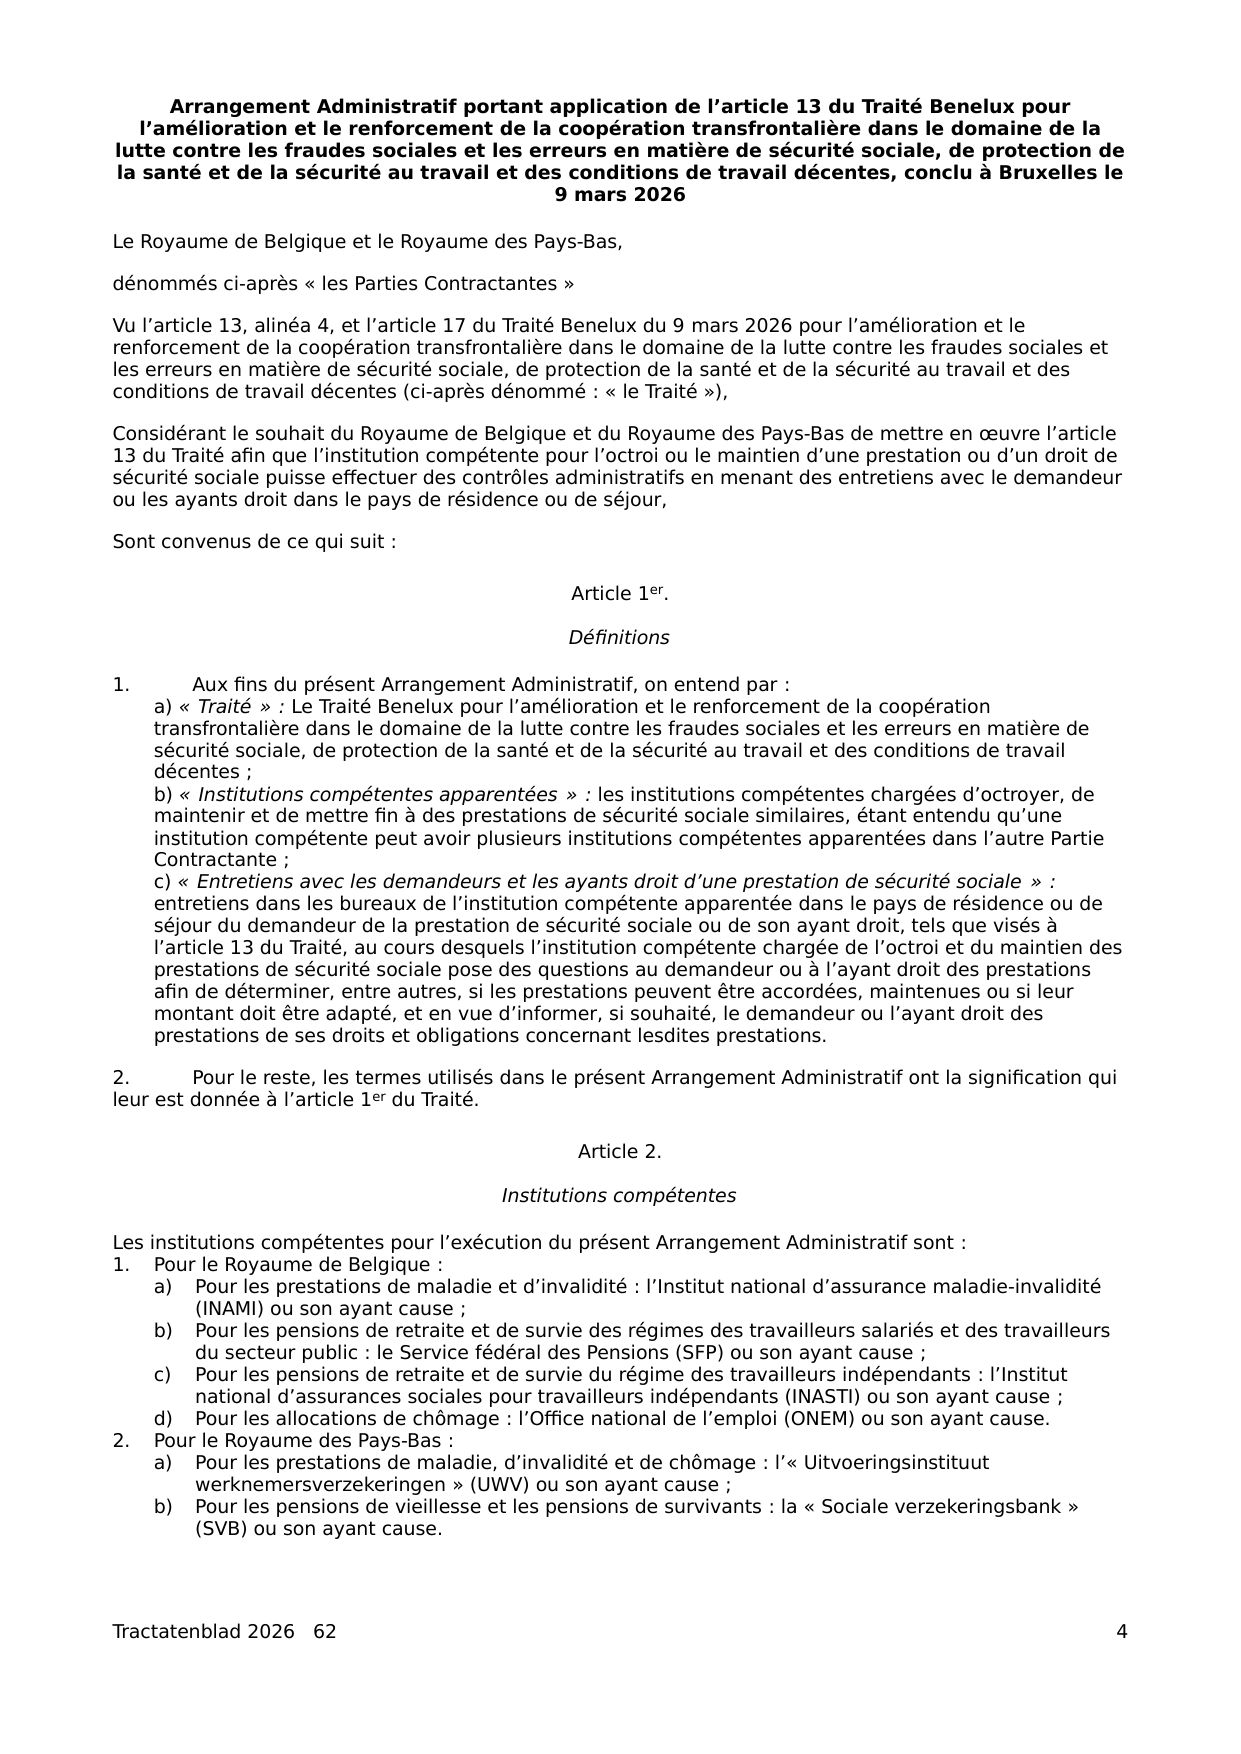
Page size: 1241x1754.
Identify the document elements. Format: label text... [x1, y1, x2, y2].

text 1. Pour le Royaume de Belgique : [112, 1254, 1128, 1276]
text 2. Pour le Royaume des Pays-Bas : [112, 1430, 1128, 1452]
text dénommés ci-après « les Parties Contractantes » [112, 273, 1128, 295]
text Le Royaume de Belgique et le Royaume des Pays-Bas, [112, 231, 1128, 253]
text b) « Institutions compétentes apparentées » : les institutions compétentes chargées d’octroyer, de maintenir et de mettre fin à des prestations de sécurité sociale similaires, étant entendu qu’une institution compétente peut avoir plusieurs institutions compétentes apparentées dans l’autre Partie Contractante ; [153, 783, 1128, 871]
subtitle Article 1er. Définitions [112, 583, 1128, 648]
text Sont convenus de ce qui suit : [112, 531, 1128, 553]
text Considérant le souhait du Royaume de Belgique et du Royaume des Pays-Bas de mettre en œuvre l’article 13 du Traité afin que l’institution compétente pour l’octroi ou le maintien d’une prestation ou d’un droit de sécurité sociale puisse effectuer des contrôles administratifs en menant des entretiens avec le demandeur ou les ayants droit dans le pays de résidence ou de séjour, [112, 423, 1128, 511]
text c) « Entretiens avec les demandeurs et les ayants droit d’une prestation de sécurité sociale » : entretiens dans les bureaux de l’institution compétente apparentée dans le pays de résidence ou de séjour du demandeur de la prestation de sécurité sociale ou de son ayant droit, tels que visés à l’article 13 du Traité, au cours desquels l’institution compétente chargée de l’octroi et du maintien des prestations de sécurité sociale pose des questions au demandeur ou à l’ayant droit des prestations afin de déterminer, entre autres, si les prestations peuvent être accordées, maintenues ou si leur montant doit être adapté, et en vue d’informer, si souhaité, le demandeur ou l’ayant droit des prestations de ses droits et obligations concernant lesdites prestations. [153, 871, 1128, 1047]
text d) Pour les allocations de chômage : l’Office national de l’emploi (ONEM) ou son ayant cause. [153, 1408, 1128, 1430]
subtitle Article 2. Institutions compétentes [112, 1141, 1128, 1207]
text 2. Pour le reste, les termes utilisés dans le présent Arrangement Administratif ont la signification qui leur est donnée à l’article 1er du Traité. [112, 1067, 1128, 1111]
text Vu l’article 13, alinéa 4, et l’article 17 du Traité Benelux du 9 mars 2026 pour l’amélioration et le renforcement de la coopération transfrontalière dans le domaine de la lutte contre les fraudes sociales et les erreurs en matière de sécurité sociale, de protection de la santé et de la sécurité au travail et des conditions de travail décentes (ci-après dénommé : « le Traité »), [112, 315, 1128, 403]
text b) Pour les pensions de vieillesse et les pensions de survivants : la « Sociale verzekeringsbank » (SVB) ou son ayant cause. [153, 1496, 1128, 1540]
subtitle Arrangement Administratif portant application de l’article 13 du Traité Benelux pour l’amélioration et le renforcement de la coopération transfrontalière dans le domaine de la lutte contre les fraudes sociales et les erreurs en matière de sécurité sociale, de protection de la santé et de la sécurité au travail et des conditions de travail décentes, conclu à Bruxelles le 9 mars 2026 [112, 96, 1128, 206]
text a) Pour les prestations de maladie et d’invalidité : l’Institut national d’assurance maladie-invalidité (INAMI) ou son ayant cause ; [153, 1276, 1128, 1320]
text b) Pour les pensions de retraite et de survie des régimes des travailleurs salariés et des travailleurs du secteur public : le Service fédéral des Pensions (SFP) ou son ayant cause ; [153, 1320, 1128, 1364]
text a) Pour les prestations de maladie, d’invalidité et de chômage : l’« Uitvoeringsinstituut werknemersverzekeringen » (UWV) ou son ayant cause ; [153, 1452, 1128, 1496]
text a) « Traité » : Le Traité Benelux pour l’amélioration et le renforcement de la coopération transfrontalière dans le domaine de la lutte contre les fraudes sociales et les erreurs en matière de sécurité sociale, de protection de la santé et de la sécurité au travail et des conditions de travail décentes ; [153, 696, 1128, 783]
text 1. Aux fins du présent Arrangement Administratif, on entend par : [112, 673, 1128, 696]
text c) Pour les pensions de retraite et de survie du régime des travailleurs indépendants : l’Institut national d’assurances sociales pour travailleurs indépendants (INASTI) ou son ayant cause ; [153, 1364, 1128, 1408]
text Les institutions compétentes pour l’exécution du présent Arrangement Administratif sont : [112, 1232, 1128, 1254]
